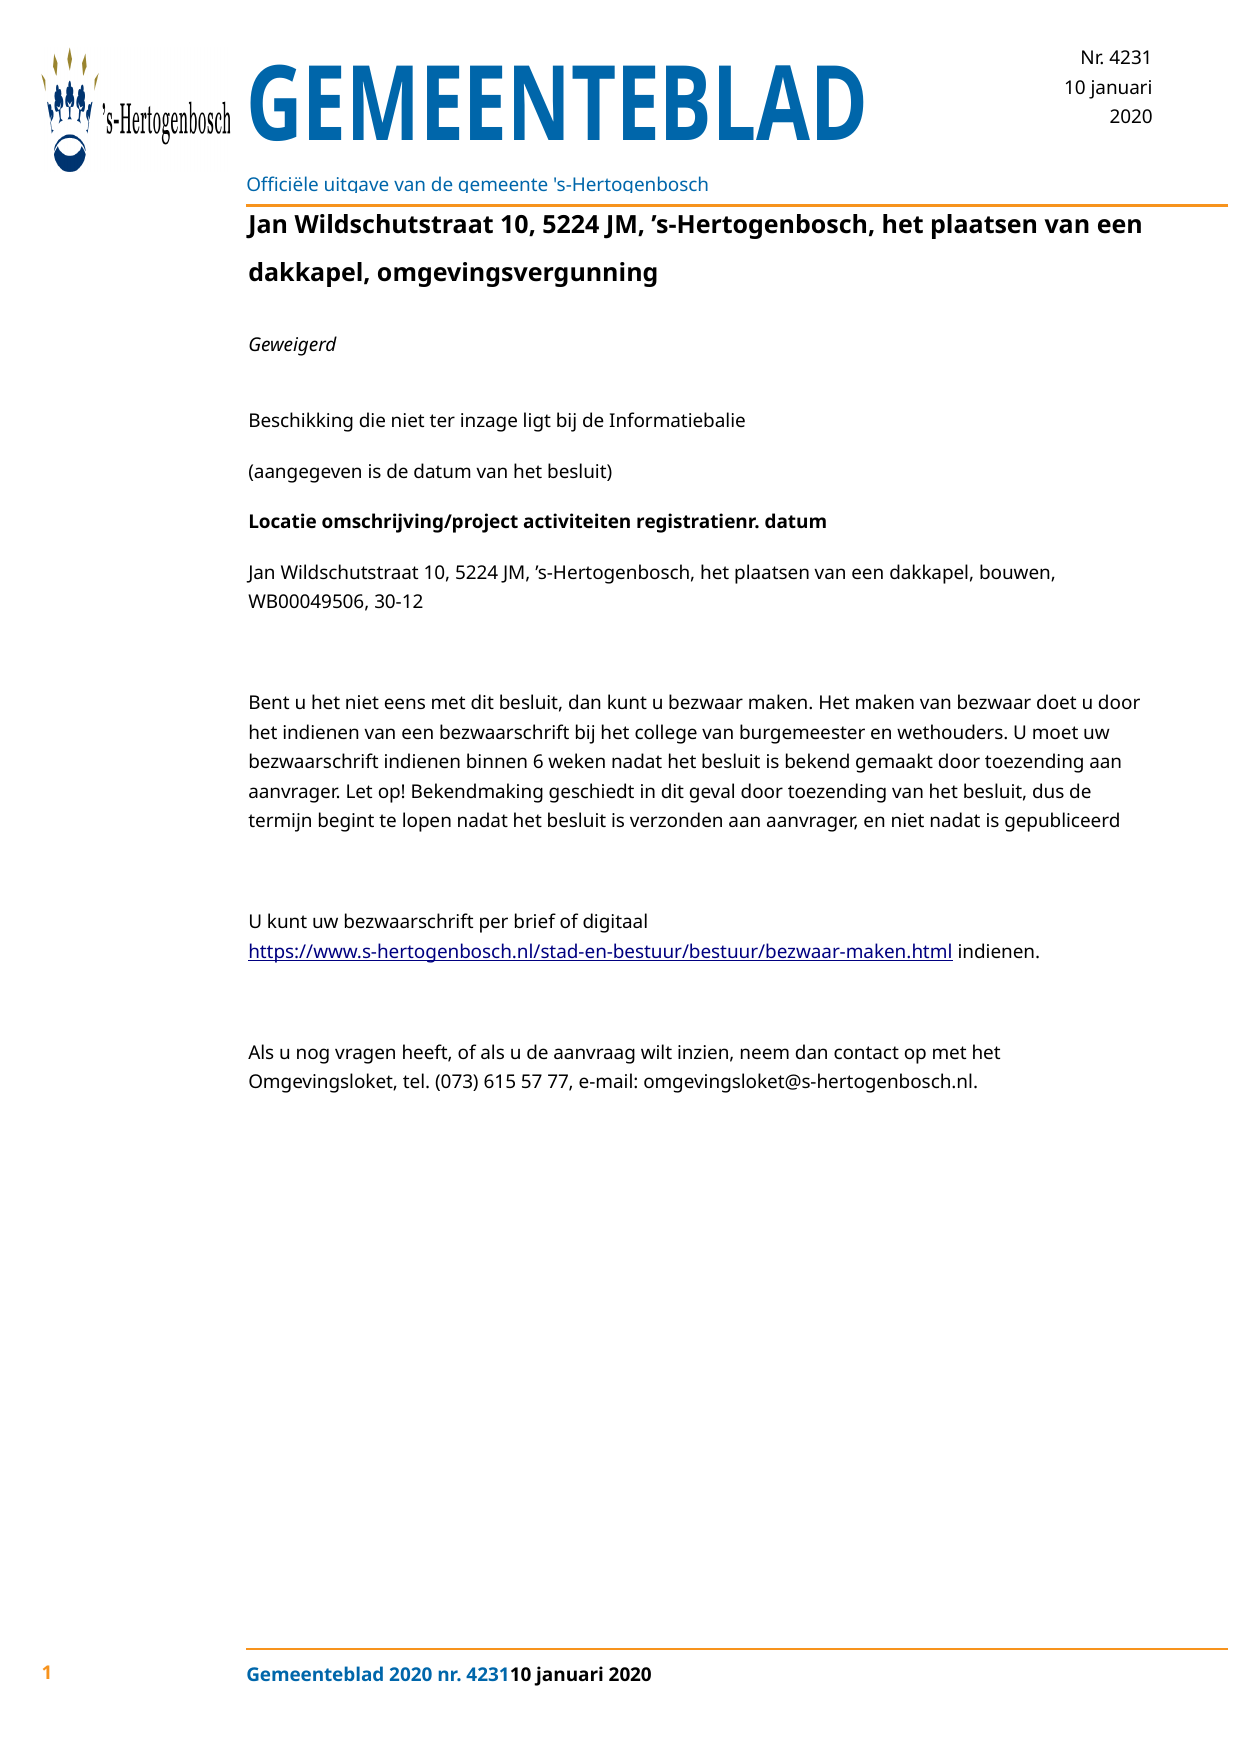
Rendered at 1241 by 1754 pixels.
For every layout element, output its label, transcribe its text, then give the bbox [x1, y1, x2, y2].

text (aangegeven is de datum van het besluit) [248, 458, 1152, 484]
text Beschikking die niet ter inzage ligt bij de Informatiebalie [248, 408, 1152, 433]
text Locatie omschrijving/project activiteiten registratienr. datum [248, 508, 1152, 534]
text Jan Wildschutstraat 10, 5224 JM, ’s-Hertogenbosch, het plaatsen van een dakkapel, bouwen, WB00049506, 30-12 [248, 559, 1152, 614]
text Jan Wildschutstraat 10, 5224 JM, ’s-Hertogenbosch, het plaatsen van een dakkapel, omgevingsvergunning [248, 207, 1152, 288]
text Geweigerd [248, 331, 1152, 357]
text Als u nog vragen heeft, of als u de aanvraag wilt inzien, neem dan contact op met het Omgevingsloket, tel. (073) 615 57 77, e-mail: omgevingsloket@s-hertogenbosch.nl. [248, 1039, 1152, 1094]
text Bent u het niet eens met dit besluit, dan kunt u bezwaar maken. Het maken van bezwaar doet u door het indienen van een bezwaarschrift bij het college van burgemeester en wethouders. U moet uw bezwaarschrift indienen binnen 6 weken nadat het besluit is bekend gemaakt door toezending aan aanvrager. Let op! Bekendmaking geschiedt in dit geval door toezending van het besluit, dus de termijn begint te lopen nadat het besluit is verzonden aan aanvrager, en niet nadat is gepubliceerd [248, 689, 1152, 833]
text U kunt uw bezwaarschrift per brief of digitaal https://www.s-hertogenbosch.nl/stad-en-bestuur/bestuur/bezwaar-maken.html indienen. [248, 908, 1152, 964]
picture [41, 47, 231, 172]
